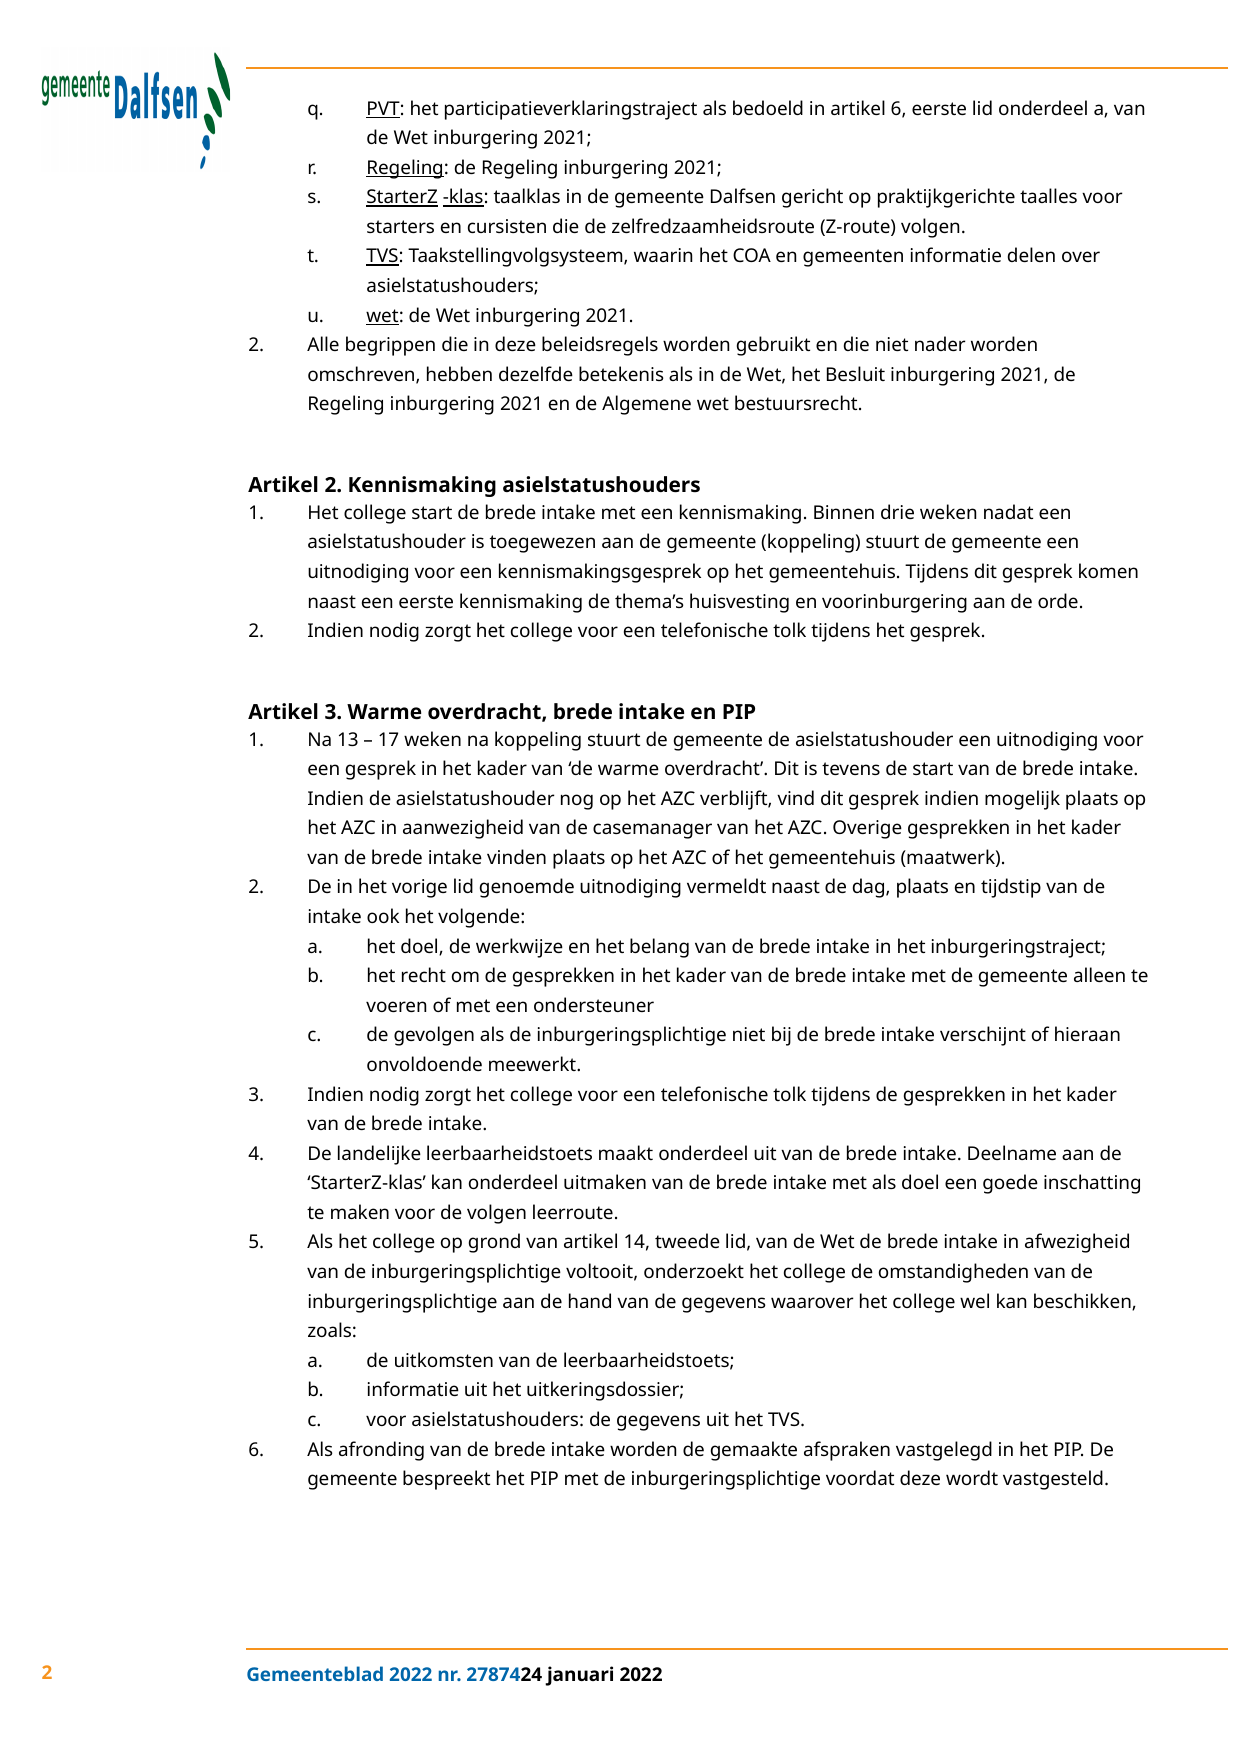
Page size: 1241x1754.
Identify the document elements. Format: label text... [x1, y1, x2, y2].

list wet: de Wet inburgering 2021. [307, 302, 1152, 328]
list Na 13 – 17 weken na koppeling stuurt de gemeente de asielstatushouder een uitnodiging voor een gesprek in het kader van ‘de warme overdracht’. Dit is tevens de start van de brede intake. Indien de asielstatushouder nog op het AZC verblijft, vind dit gesprek indien mogelijk plaats op het AZC in aanwezigheid van de casemanager van het AZC. Overige gesprekken in het kader van de brede intake vinden plaats op het AZC of het gemeentehuis (maatwerk). [248, 726, 1152, 870]
list Het college start de brede intake met een kennismaking. Binnen drie weken nadat een asielstatushouder is toegewezen aan de gemeente (koppeling) stuurt de gemeente een uitnodiging voor een kennismakingsgesprek op het gemeentehuis. Tijdens dit gesprek komen naast een eerste kennismaking de thema’s huisvesting en voorinburgering aan de orde. [248, 499, 1152, 613]
list Indien nodig zorgt het college voor een telefonische tolk tijdens het gesprek. [248, 617, 1152, 643]
list Als het college op grond van artikel 14, tweede lid, van de Wet de brede intake in afwezigheid van de inburgeringsplichtige voltooit, onderzoekt het college de omstandigheden van de inburgeringsplichtige aan de hand van de gegevens waarover het college wel kan beschikken, zoals: [248, 1229, 1152, 1343]
list De in het vorige lid genoemde uitnodiging vermeldt naast de dag, plaats en tijdstip van de intake ook het volgende: [248, 874, 1152, 929]
text Artikel 3. Warme overdracht, brede intake en PIP [248, 697, 1152, 726]
picture [41, 47, 231, 172]
list StarterZ -klas: taalklas in de gemeente Dalfsen gericht op praktijkgerichte taalles voor starters en cursisten die de zelfredzaamheidsroute (Z-route) volgen. [307, 183, 1152, 239]
list informatie uit het uitkeringsdossier; [307, 1377, 1152, 1402]
list Alle begrippen die in deze beleidsregels worden gebruikt en die niet nader worden omschreven, hebben dezelfde betekenis als in de Wet, het Besluit inburgering 2021, de Regeling inburgering 2021 en de Algemene wet bestuursrecht. [248, 331, 1152, 416]
list Als afronding van de brede intake worden de gemaakte afspraken vastgelegd in het PIP. De gemeente bespreekt het PIP met de inburgeringsplichtige voordat deze wordt vastgesteld. [248, 1436, 1152, 1491]
text Artikel 2. Kennismaking asielstatushouders [248, 471, 1152, 499]
list het doel, de werkwijze en het belang van de brede intake in het inburgeringstraject; [307, 933, 1152, 959]
list TVS: Taakstellingvolgsysteem, waarin het COA en gemeenten informatie delen over asielstatushouders; [307, 243, 1152, 298]
list de gevolgen als de inburgeringsplichtige niet bij de brede intake verschijnt of hieraan onvoldoende meewerkt. [307, 1022, 1152, 1077]
list de uitkomsten van de leerbaarheidstoets; [307, 1347, 1152, 1373]
list Regeling: de Regeling inburgering 2021; [307, 154, 1152, 180]
list De landelijke leerbaarheidstoets maakt onderdeel uit van de brede intake. Deelname aan de ‘StarterZ-klas’ kan onderdeel uitmaken van de brede intake met als doel een goede inschatting te maken voor de volgen leerroute. [248, 1140, 1152, 1225]
list PVT: het participatieverklaringstraject als bedoeld in artikel 6, eerste lid onderdeel a, van de Wet inburgering 2021; [307, 95, 1152, 150]
list Indien nodig zorgt het college voor een telefonische tolk tijdens de gesprekken in het kader van de brede intake. [248, 1081, 1152, 1136]
list voor asielstatushouders: de gegevens uit het TVS. [307, 1406, 1152, 1432]
list het recht om de gesprekken in het kader van de brede intake met de gemeente alleen te voeren of met een ondersteuner [307, 962, 1152, 1018]
